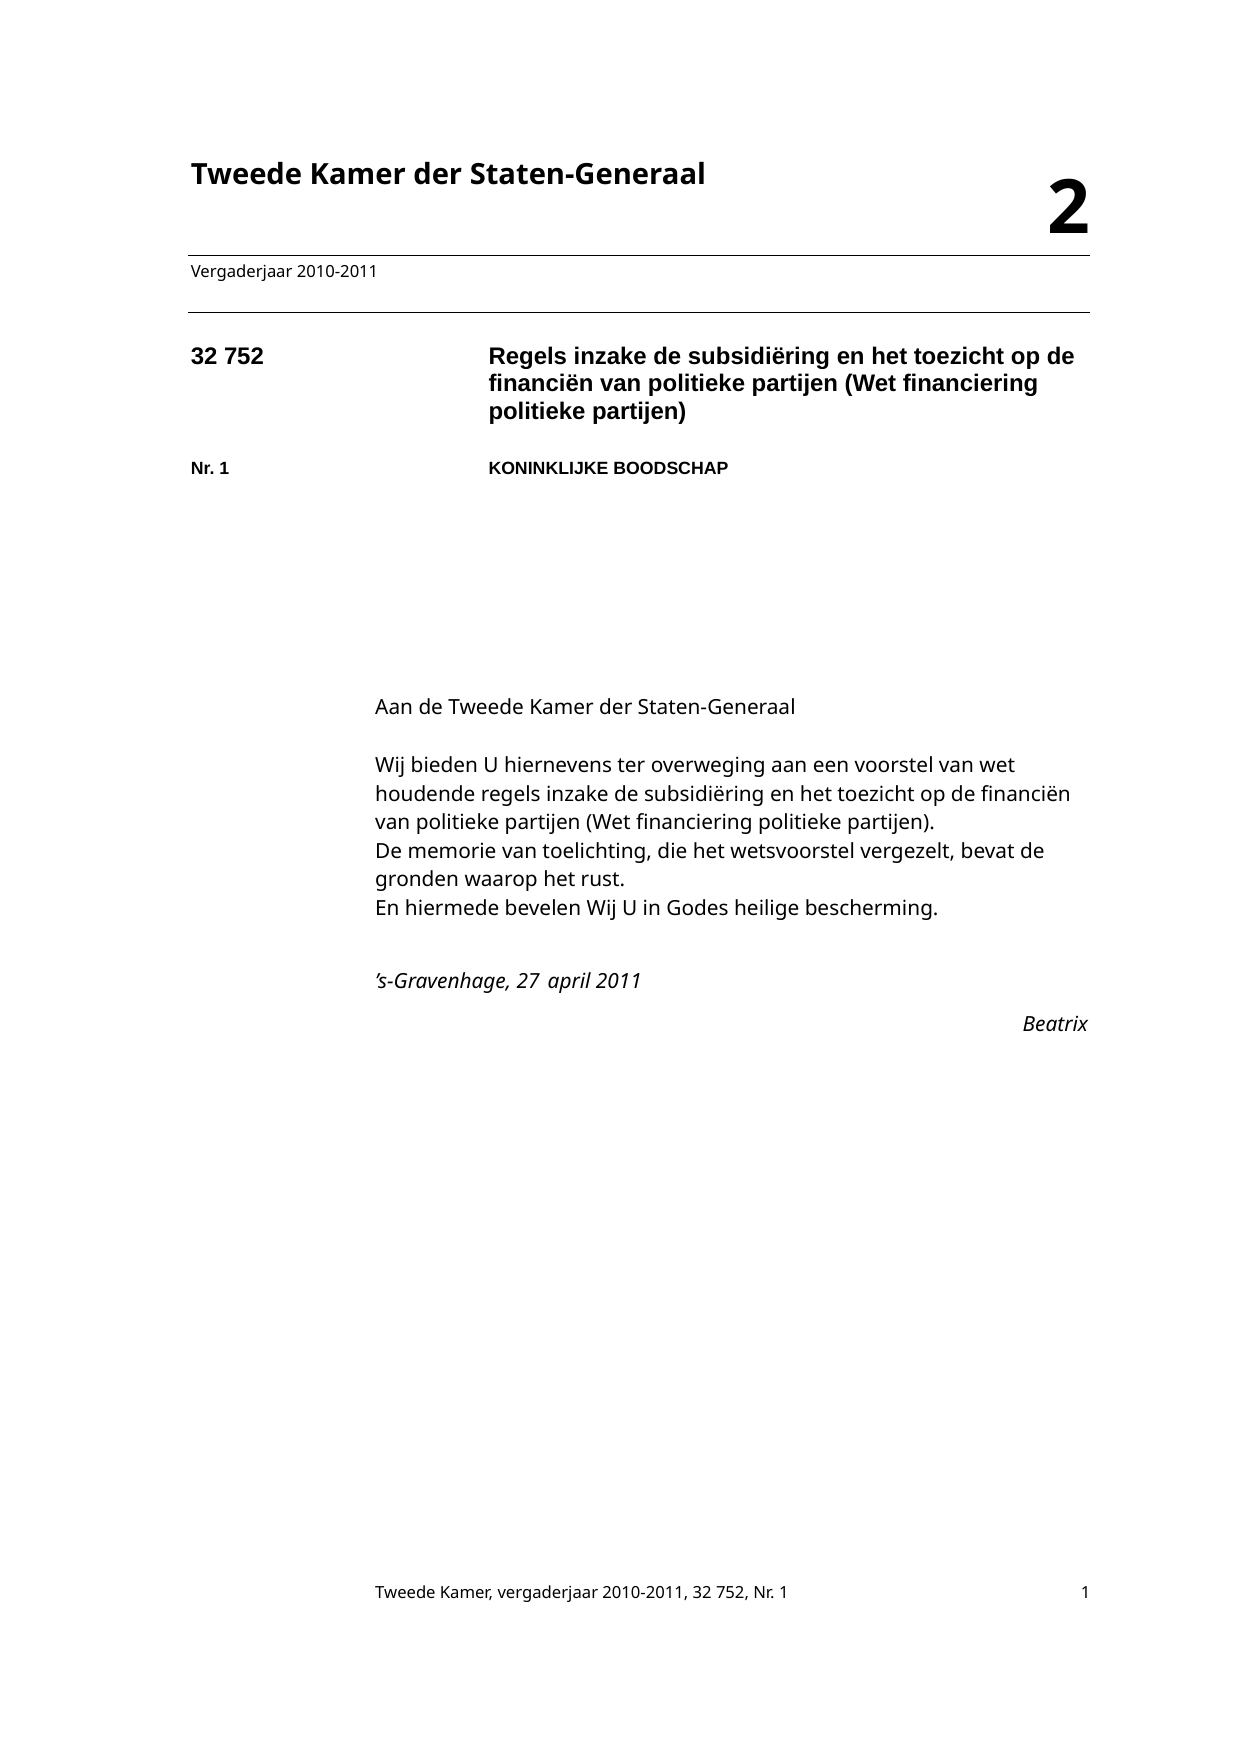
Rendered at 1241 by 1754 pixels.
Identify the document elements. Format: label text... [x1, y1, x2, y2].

table_header 2 [910, 150, 1090, 255]
table_cell [188, 313, 485, 339]
table_header Tweede Kamer der Staten-Generaal [188, 150, 909, 255]
text De memorie van toelichting, die het wetsvoorstel vergezelt, bevat de gronden waarop het rust. [375, 836, 1090, 893]
table_cell Nr. 1 [188, 455, 485, 573]
table_cell KONINKLIJKE BOODSCHAP [485, 455, 1090, 573]
table_cell [485, 256, 1090, 312]
text ’s-Gravenhage, 27 april 2011 [375, 966, 1090, 994]
text Beatrix [375, 1009, 1090, 1038]
text Wij bieden U hiernevens ter overweging aan een voorstel van wet houdende regels inzake de subsidiëring en het toezicht op de financiën van politieke partijen (Wet financiering politieke partijen). [375, 751, 1090, 836]
table_cell 32 752 [188, 339, 485, 454]
table_cell [485, 313, 1090, 339]
text Aan de Tweede Kamer der Staten-Generaal [375, 692, 1090, 721]
table_cell Vergaderjaar 2010-2011 [188, 256, 485, 312]
text En hiermede bevelen Wij U in Godes heilige bescherming. [375, 893, 1090, 921]
table_cell Regels inzake de subsidiëring en het toezicht op de financiën van politieke partijen (Wet financiering politieke partijen) [485, 339, 1090, 454]
